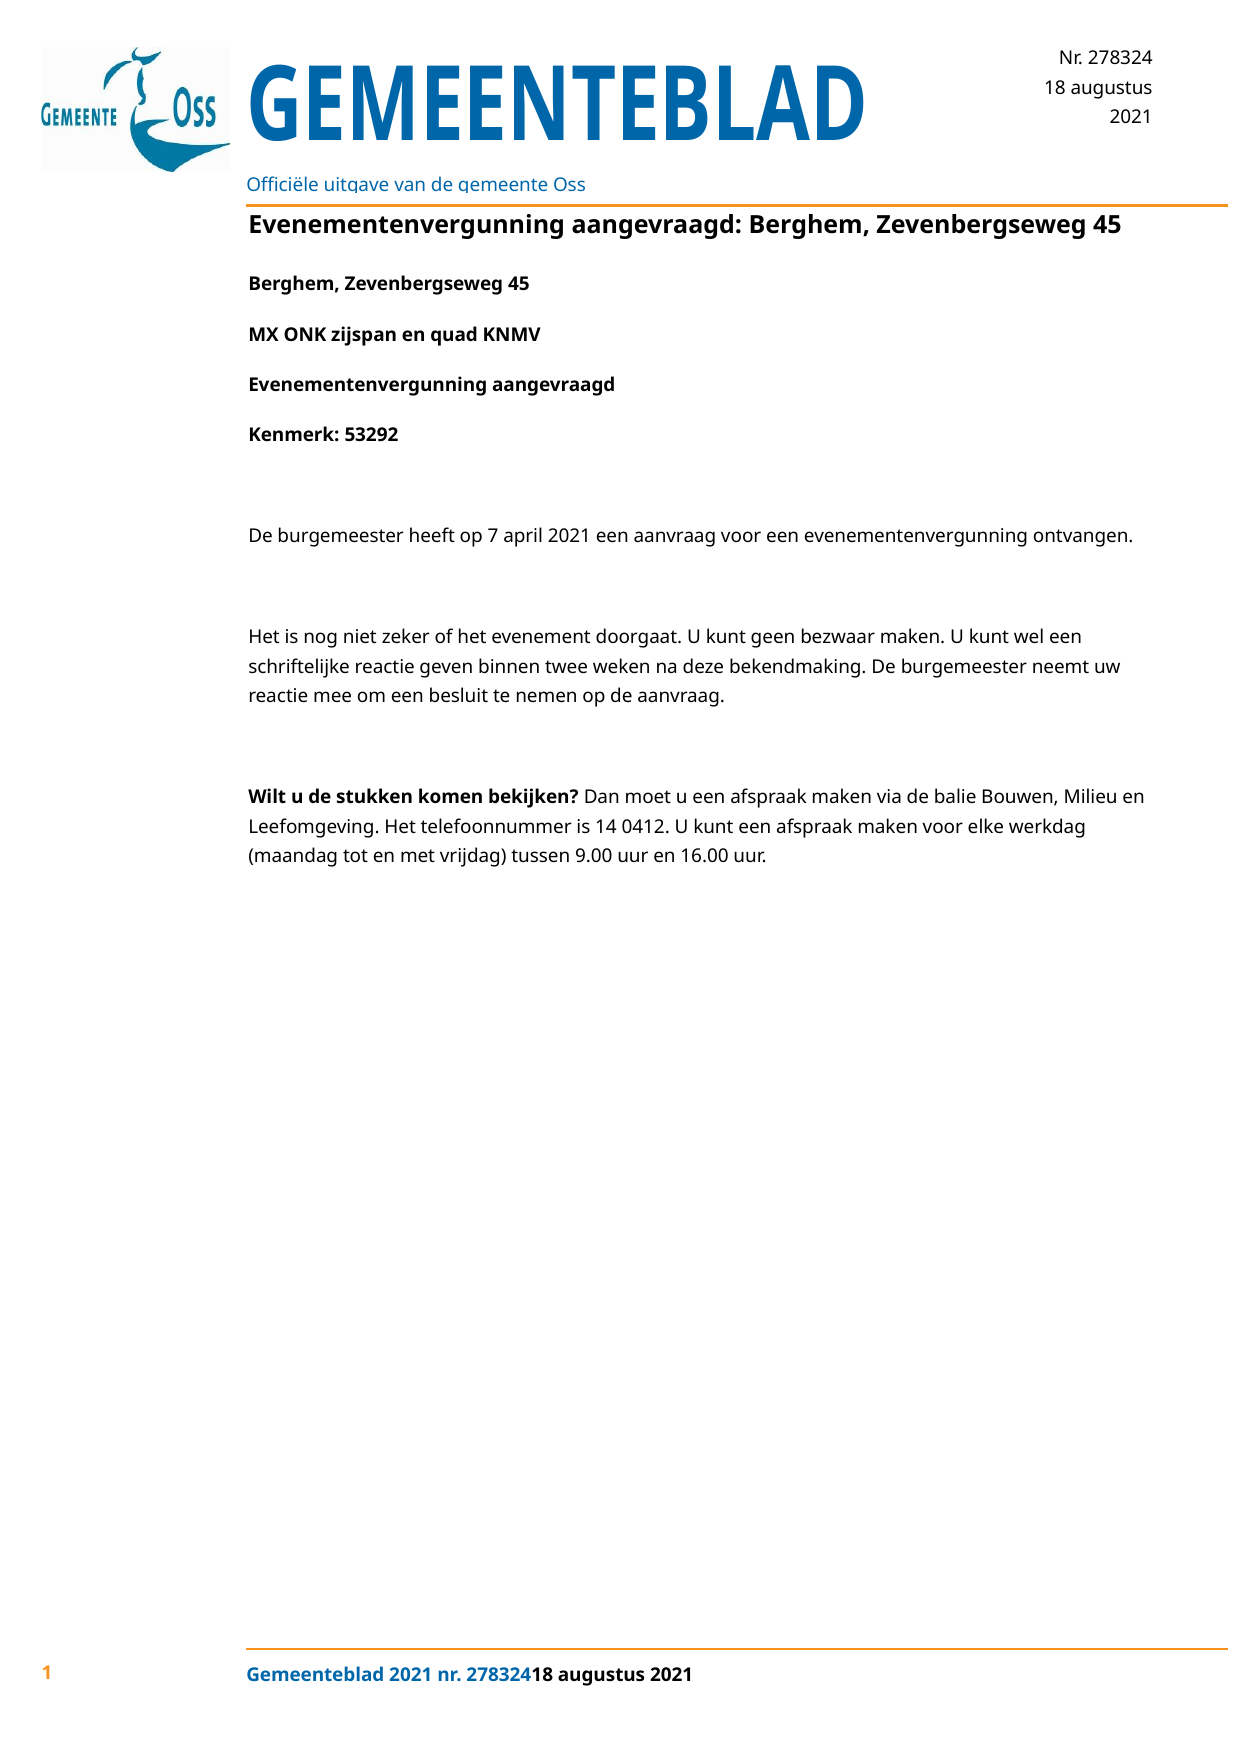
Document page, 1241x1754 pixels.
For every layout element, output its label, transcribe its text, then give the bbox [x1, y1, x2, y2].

text MX ONK zijspan en quad KNMV [248, 321, 1152, 346]
text De burgemeester heeft op 7 april 2021 een aanvraag voor een evenementenvergunning ontvangen. [248, 522, 1152, 548]
picture [41, 47, 231, 172]
text Berghem, Zevenbergseweg 45 [248, 270, 1152, 296]
text Wilt u de stukken komen bekijken? Dan moet u een afspraak maken via de balie Bouwen, Milieu en Leefomgeving. Het telefoonnummer is 14 0412. U kunt een afspraak maken voor elke werkdag (maandag tot en met vrijdag) tussen 9.00 uur en 16.00 uur. [248, 783, 1152, 868]
text Evenementenvergunning aangevraagd: Berghem, Zevenbergseweg 45 [248, 207, 1152, 241]
text Het is nog niet zeker of het evenement doorgaat. U kunt geen bezwaar maken. U kunt wel een schriftelijke reactie geven binnen twee weken na deze bekendmaking. De burgemeester neemt uw reactie mee om een besluit te nemen op de aanvraag. [248, 623, 1152, 708]
text Kenmerk: 53292 [248, 422, 1152, 447]
text Evenementenvergunning aangevraagd [248, 371, 1152, 397]
